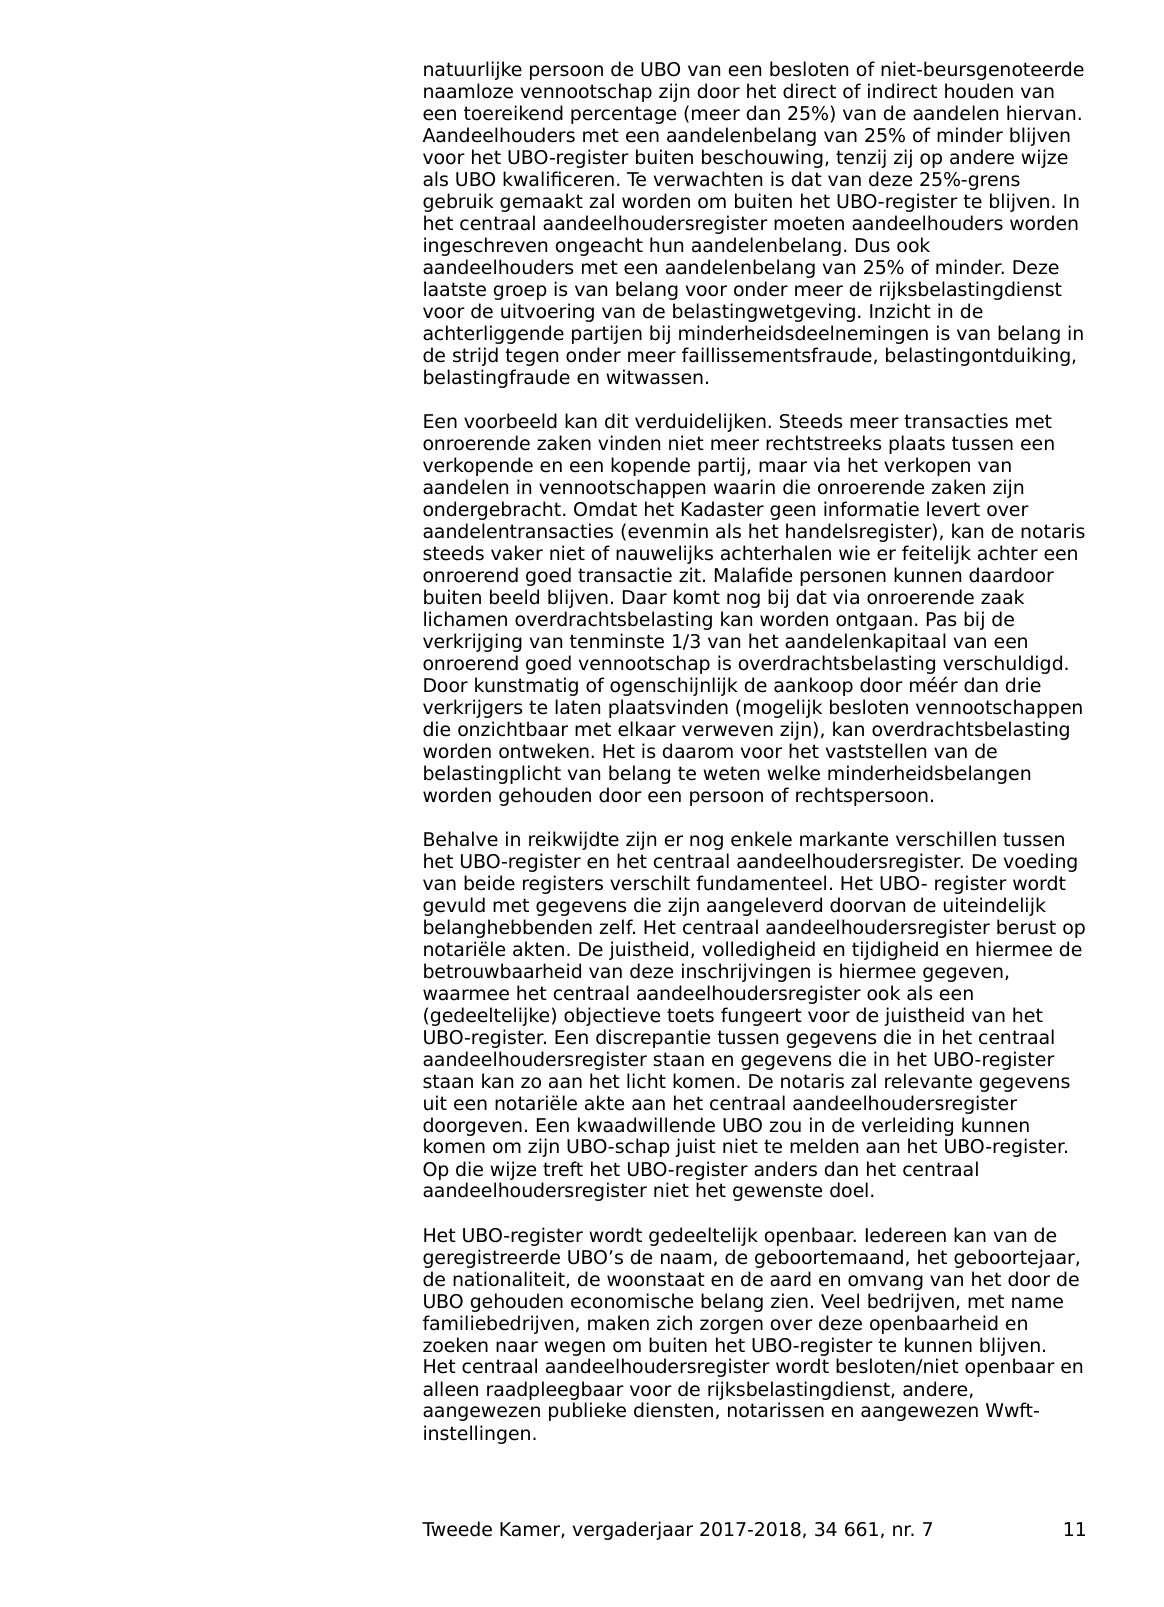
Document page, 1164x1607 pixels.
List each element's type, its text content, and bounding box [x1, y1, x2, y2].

text Een voorbeeld kan dit verduidelijken. Steeds meer transacties met onroerende zaken vinden niet meer rechtstreeks plaats tussen een verkopende en een kopende partij, maar via het verkopen van aandelen in vennootschappen waarin die onroerende zaken zijn ondergebracht. Omdat het Kadaster geen informatie levert over aandelentransacties (evenmin als het handelsregister), kan de notaris steeds vaker niet of nauwelijks achterhalen wie er feitelijk achter een onroerend goed transactie zit. Malafide personen kunnen daardoor buiten beeld blijven. Daar komt nog bij dat via onroerende zaak lichamen overdrachtsbelasting kan worden ontgaan. Pas bij de verkrijging van tenminste 1/3 van het aandelenkapitaal van een onroerend goed vennootschap is overdrachtsbelasting verschuldigd. Door kunstmatig of ogenschijnlijk de aankoop door méér dan drie verkrijgers te laten plaatsvinden (mogelijk besloten vennootschappen die onzichtbaar met elkaar verweven zijn), kan overdrachtsbelasting worden ontweken. Het is daarom voor het vaststellen van de belastingplicht van belang te weten welke minderheidsbelangen worden gehouden door een persoon of rechtspersoon. [422, 411, 1087, 807]
text Behalve in reikwijdte zijn er nog enkele markante verschillen tussen het UBO-register en het centraal aandeelhoudersregister. De voeding van beide registers verschilt fundamenteel. Het UBO- register wordt gevuld met gegevens die zijn aangeleverd doorvan de uiteindelijk belanghebbenden zelf. Het centraal aandeelhoudersregister berust op notariële akten. De juistheid, volledigheid en tijdigheid en hiermee de betrouwbaarheid van deze inschrijvingen is hiermee gegeven, waarmee het centraal aandeelhoudersregister ook als een (gedeeltelijke) objectieve toets fungeert voor de juistheid van het UBO-register. Een discrepantie tussen gegevens die in het centraal aandeelhoudersregister staan en gegevens die in het UBO-register staan kan zo aan het licht komen. De notaris zal relevante gegevens uit een notariële akte aan het centraal aandeelhoudersregister doorgeven. Een kwaadwillende UBO zou in de verleiding kunnen komen om zijn UBO-schap juist niet te melden aan het UBO-register. Op die wijze treft het UBO-register anders dan het centraal aandeelhoudersregister niet het gewenste doel. [422, 829, 1087, 1202]
text Het UBO-register wordt gedeeltelijk openbaar. Iedereen kan van de geregistreerde UBO’s de naam, de geboortemaand, het geboortejaar, de nationaliteit, de woonstaat en de aard en omvang van het door de UBO gehouden economische belang zien. Veel bedrijven, met name familiebedrijven, maken zich zorgen over deze openbaarheid en zoeken naar wegen om buiten het UBO-register te kunnen blijven. Het centraal aandeelhoudersregister wordt besloten/niet openbaar en alleen raadpleegbaar voor de rijksbelastingdienst, andere, aangewezen publieke diensten, notarissen en aangewezen Wwft-instellingen. [422, 1224, 1087, 1444]
text natuurlijke persoon de UBO van een besloten of niet-beursgenoteerde naamloze vennootschap zijn door het direct of indirect houden van een toereikend percentage (meer dan 25%) van de aandelen hiervan. Aandeelhouders met een aandelenbelang van 25% of minder blijven voor het UBO-register buiten beschouwing, tenzij zij op andere wijze als UBO kwalificeren. Te verwachten is dat van deze 25%-grens gebruik gemaakt zal worden om buiten het UBO-register te blijven. In het centraal aandeelhoudersregister moeten aandeelhouders worden ingeschreven ongeacht hun aandelenbelang. Dus ook aandeelhouders met een aandelenbelang van 25% of minder. Deze laatste groep is van belang voor onder meer de rijksbelastingdienst voor de uitvoering van de belastingwetgeving. Inzicht in de achterliggende partijen bij minderheidsdeelnemingen is van belang in de strijd tegen onder meer faillissementsfraude, belastingontduiking, belastingfraude en witwassen. [422, 59, 1087, 389]
